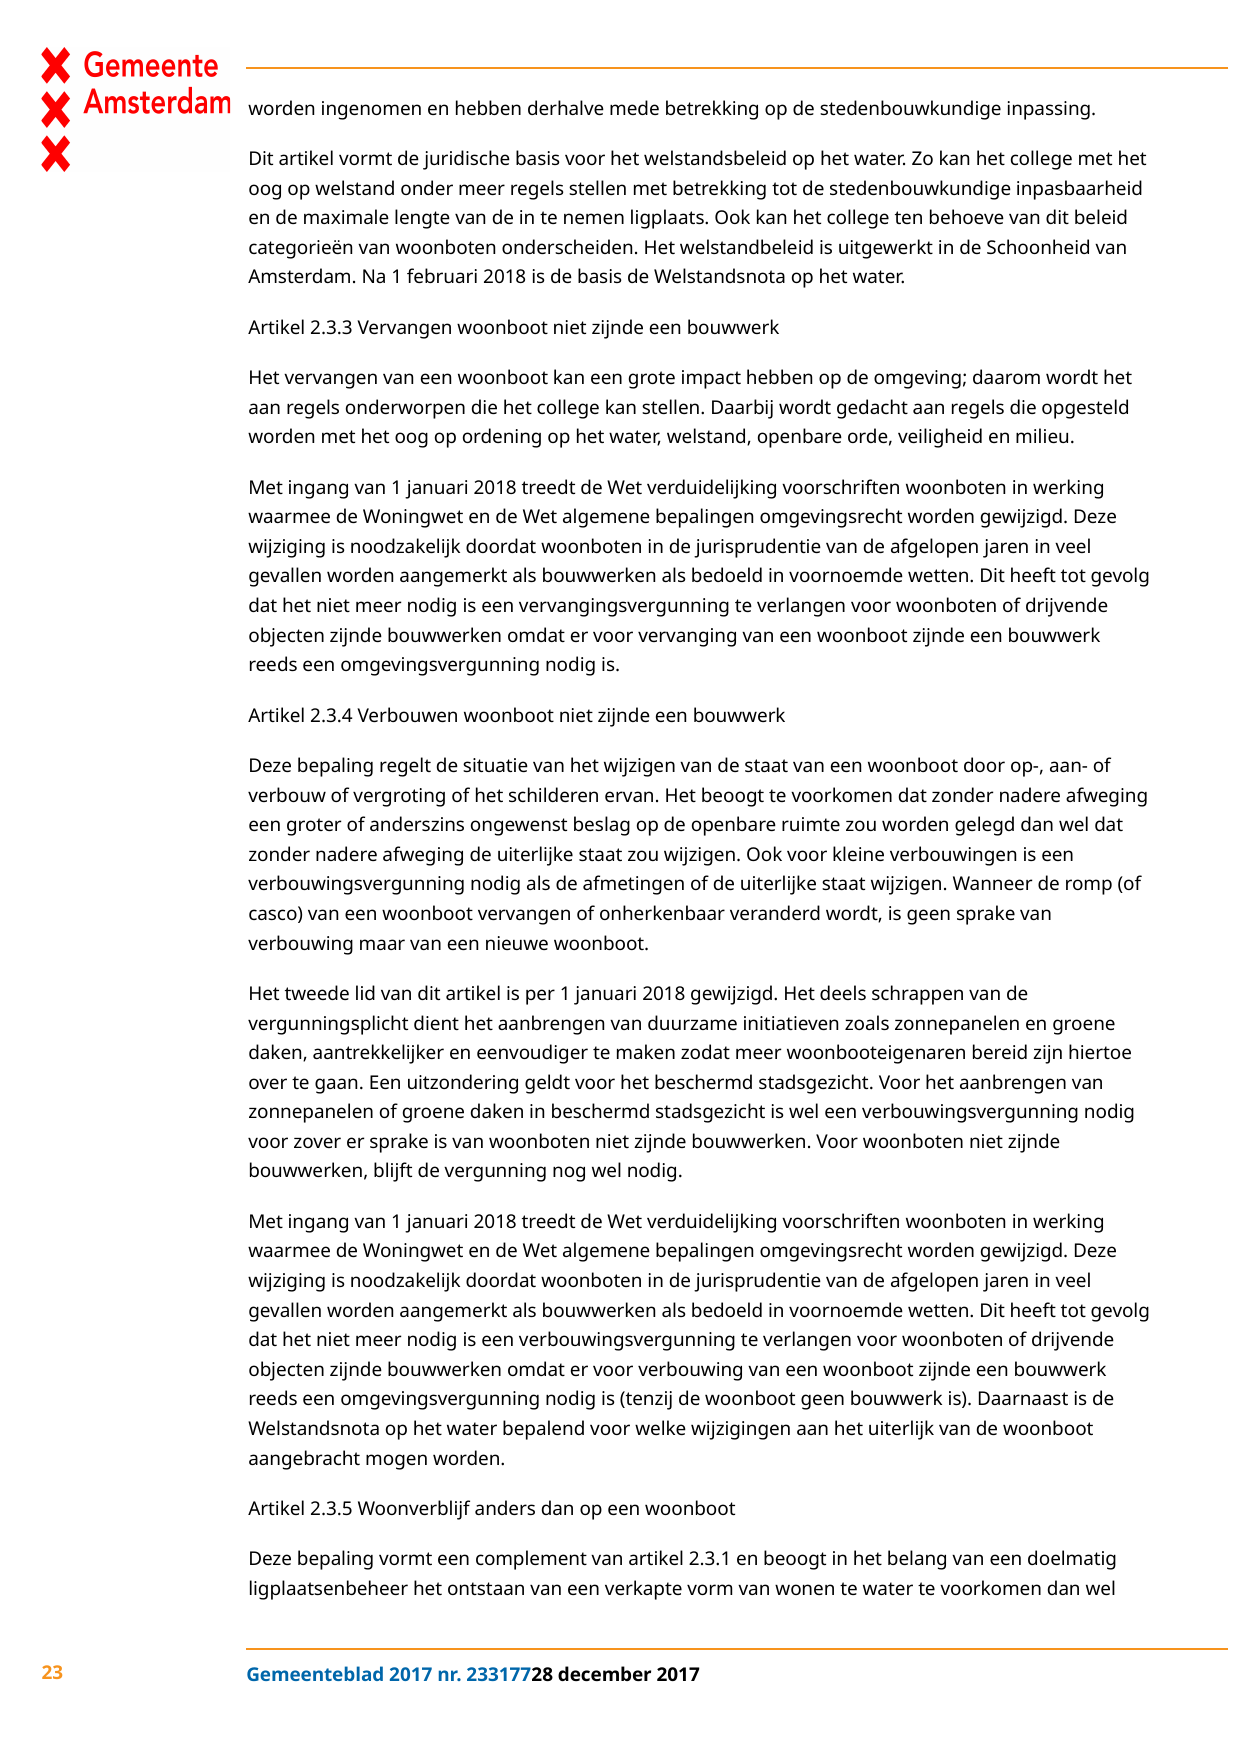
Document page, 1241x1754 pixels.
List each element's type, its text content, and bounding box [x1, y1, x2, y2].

text Met ingang van 1 januari 2018 treedt de Wet verduidelijking voorschriften woonboten in werking waarmee de Woningwet en de Wet algemene bepalingen omgevingsrecht worden gewijzigd. Deze wijziging is noodzakelijk doordat woonboten in de jurisprudentie van de afgelopen jaren in veel gevallen worden aangemerkt als bouwwerken als bedoeld in voornoemde wetten. Dit heeft tot gevolg dat het niet meer nodig is een verbouwingsvergunning te verlangen voor woonboten of drijvende objecten zijnde bouwwerken omdat er voor verbouwing van een woonboot zijnde een bouwwerk reeds een omgevingsvergunning nodig is (tenzij de woonboot geen bouwwerk is). Daarnaast is de Welstandsnota op het water bepalend voor welke wijzigingen aan het uiterlijk van de woonboot aangebracht mogen worden. [248, 1208, 1152, 1471]
text Het tweede lid van dit artikel is per 1 januari 2018 gewijzigd. Het deels schrappen van de vergunningsplicht dient het aanbrengen van duurzame initiatieven zoals zonnepanelen en groene daken, aantrekkelijker en eenvoudiger te maken zodat meer woonbooteigenaren bereid zijn hiertoe over te gaan. Een uitzondering geldt voor het beschermd stadsgezicht. Voor het aanbrengen van zonnepanelen of groene daken in beschermd stadsgezicht is wel een verbouwingsvergunning nodig voor zover er sprake is van woonboten niet zijnde bouwwerken. Voor woonboten niet zijnde bouwwerken, blijft de vergunning nog wel nodig. [248, 980, 1152, 1183]
picture [41, 47, 231, 172]
text Deze bepaling vormt een complement van artikel 2.3.1 en beoogt in het belang van een doelmatig ligplaatsenbeheer het ontstaan van een verkapte vorm van wonen te water te voorkomen dan wel [248, 1546, 1152, 1601]
text Het vervangen van een woonboot kan een grote impact hebben op de omgeving; daarom wordt het aan regels onderworpen die het college kan stellen. Daarbij wordt gedacht aan regels die opgesteld worden met het oog op ordening op het water, welstand, openbare orde, veiligheid en milieu. [248, 364, 1152, 449]
text worden ingenomen en hebben derhalve mede betrekking op de stedenbouwkundige inpassing. [248, 95, 1152, 121]
text Dit artikel vormt de juridische basis voor het welstandsbeleid op het water. Zo kan het college met het oog op welstand onder meer regels stellen met betrekking tot de stedenbouwkundige inpasbaarheid en de maximale lengte van de in te nemen ligplaats. Ook kan het college ten behoeve van dit beleid categorieën van woonboten onderscheiden. Het welstandbeleid is uitgewerkt in de Schoonheid van Amsterdam. Na 1 februari 2018 is de basis de Welstandsnota op het water. [248, 145, 1152, 289]
text Met ingang van 1 januari 2018 treedt de Wet verduidelijking voorschriften woonboten in werking waarmee de Woningwet en de Wet algemene bepalingen omgevingsrecht worden gewijzigd. Deze wijziging is noodzakelijk doordat woonboten in de jurisprudentie van de afgelopen jaren in veel gevallen worden aangemerkt als bouwwerken als bedoeld in voornoemde wetten. Dit heeft tot gevolg dat het niet meer nodig is een vervangingsvergunning te verlangen voor woonboten of drijvende objecten zijnde bouwwerken omdat er voor vervanging van een woonboot zijnde een bouwwerk reeds een omgevingsvergunning nodig is. [248, 474, 1152, 677]
text Artikel 2.3.3 Vervangen woonboot niet zijnde een bouwwerk [248, 314, 1152, 340]
text Deze bepaling regelt de situatie van het wijzigen van de staat van een woonboot door op-, aan- of verbouw of vergroting of het schilderen ervan. Het beoogt te voorkomen dat zonder nadere afweging een groter of anderszins ongewenst beslag op de openbare ruimte zou worden gelegd dan wel dat zonder nadere afweging de uiterlijke staat zou wijzigen. Ook voor kleine verbouwingen is een verbouwingsvergunning nodig als de afmetingen of de uiterlijke staat wijzigen. Wanneer de romp (of casco) van een woonboot vervangen of onherkenbaar veranderd wordt, is geen sprake van verbouwing maar van een nieuwe woonboot. [248, 752, 1152, 956]
text Artikel 2.3.5 Woonverblijf anders dan op een woonboot [248, 1495, 1152, 1521]
text Artikel 2.3.4 Verbouwen woonboot niet zijnde een bouwwerk [248, 702, 1152, 728]
